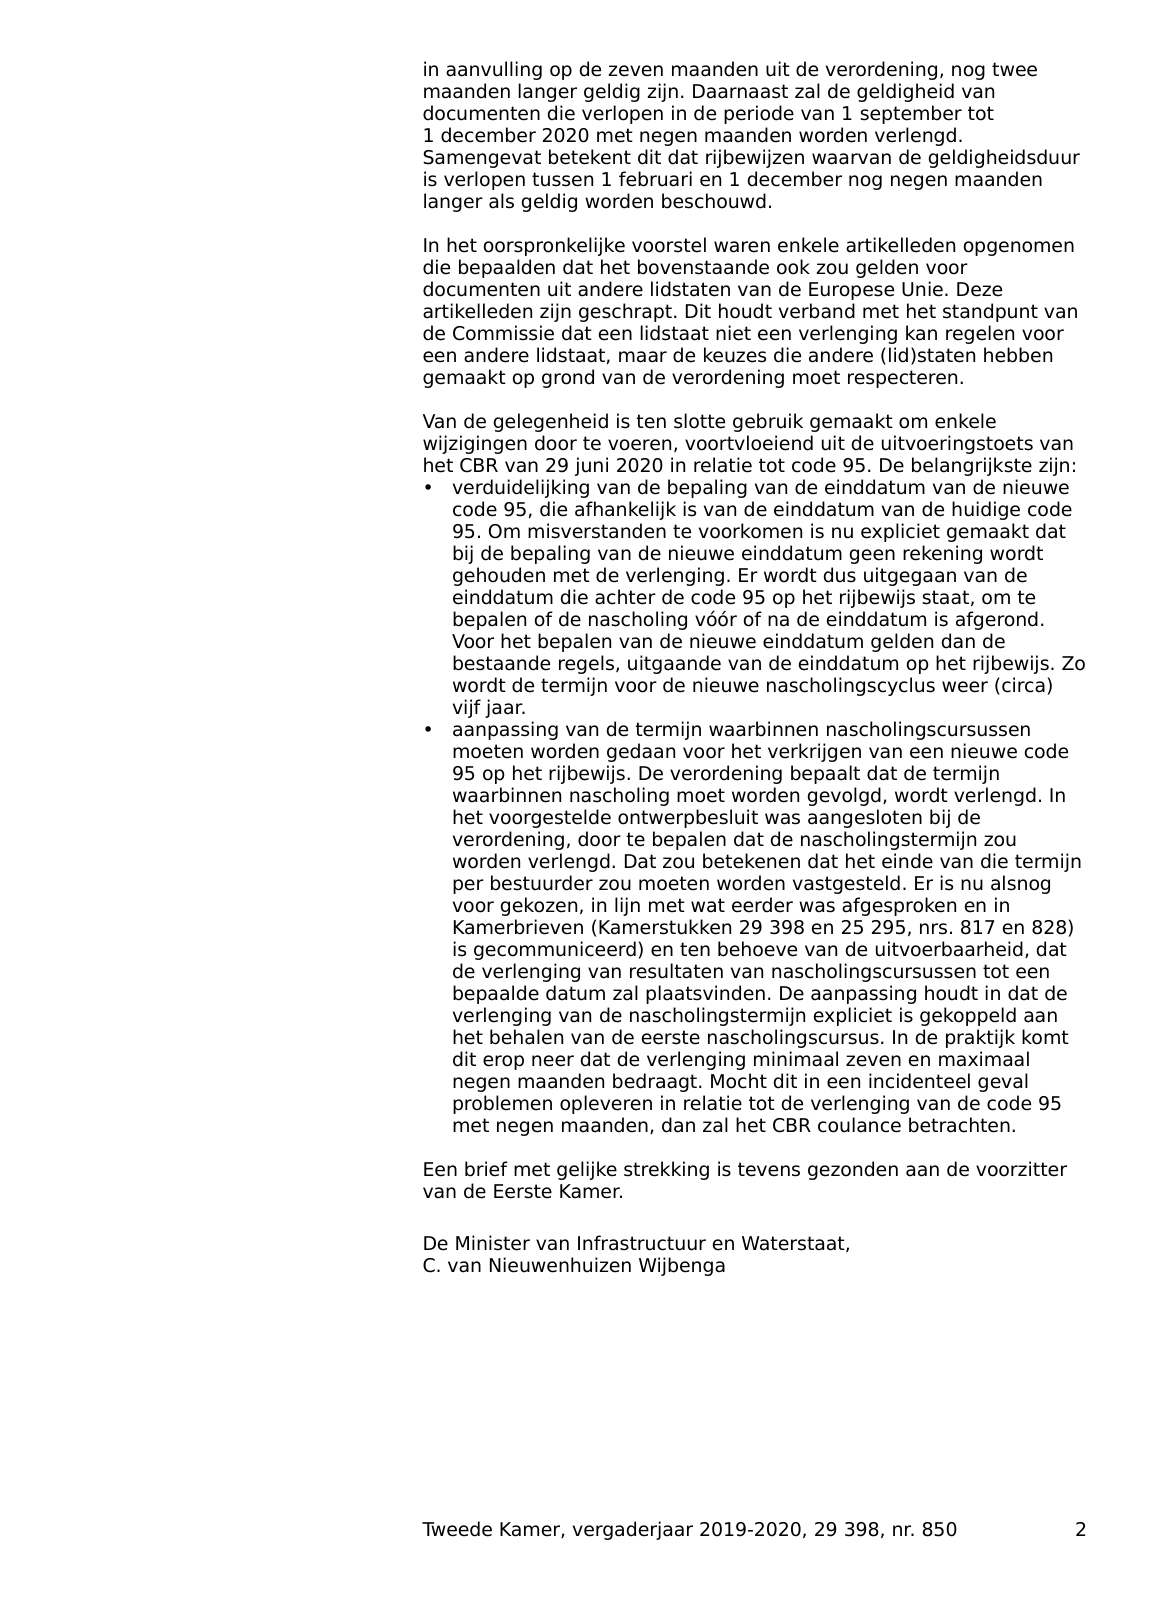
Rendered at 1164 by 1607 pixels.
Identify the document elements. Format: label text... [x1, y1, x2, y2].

text • aanpassing van de termijn waarbinnen nascholingscursussen moeten worden gedaan voor het verkrijgen van een nieuwe code 95 op het rijbewijs. De verordening bepaalt dat de termijn waarbinnen nascholing moet worden gevolgd, wordt verlengd. In het voorgestelde ontwerpbesluit was aangesloten bij de verordening, door te bepalen dat de nascholingstermijn zou worden verlengd. Dat zou betekenen dat het einde van die termijn per bestuurder zou moeten worden vastgesteld. Er is nu alsnog voor gekozen, in lijn met wat eerder was afgesproken en in Kamerbrieven (Kamerstukken 29 398 en 25 295, nrs. 817 en 828) is gecommuniceerd) en ten behoeve van de uitvoerbaarheid, dat de verlenging van resultaten van nascholingscursussen tot een bepaalde datum zal plaatsvinden. De aanpassing houdt in dat de verlenging van de nascholingstermijn expliciet is gekoppeld aan het behalen van de eerste nascholingscursus. In de praktijk komt dit erop neer dat de verlenging minimaal zeven en maximaal negen maanden bedraagt. Mocht dit in een incidenteel geval problemen opleveren in relatie tot de verlenging van de code 95 met negen maanden, dan zal het CBR coulance betrachten. [422, 719, 1087, 1136]
text De Minister van Infrastructuur en Waterstaat, C. van Nieuwenhuizen Wijbenga [422, 1233, 1087, 1277]
text In het oorspronkelijke voorstel waren enkele artikelleden opgenomen die bepaalden dat het bovenstaande ook zou gelden voor documenten uit andere lidstaten van de Europese Unie. Deze artikelleden zijn geschrapt. Dit houdt verband met het standpunt van de Commissie dat een lidstaat niet een verlenging kan regelen voor een andere lidstaat, maar de keuzes die andere (lid)staten hebben gemaakt op grond van de verordening moet respecteren. [422, 235, 1087, 389]
text Van de gelegenheid is ten slotte gebruik gemaakt om enkele wijzigingen door te voeren, voortvloeiend uit de uitvoeringstoets van het CBR van 29 juni 2020 in relatie tot code 95. De belangrijkste zijn: [422, 411, 1087, 477]
text Een brief met gelijke strekking is tevens gezonden aan de voorzitter van de Eerste Kamer. [422, 1159, 1087, 1203]
text in aanvulling op de zeven maanden uit de verordening, nog twee maanden langer geldig zijn. Daarnaast zal de geldigheid van documenten die verlopen in de periode van 1 september tot 1 december 2020 met negen maanden worden verlengd. Samengevat betekent dit dat rijbewijzen waarvan de geldigheidsduur is verlopen tussen 1 februari en 1 december nog negen maanden langer als geldig worden beschouwd. [422, 59, 1087, 213]
text • verduidelijking van de bepaling van de einddatum van de nieuwe code 95, die afhankelijk is van de einddatum van de huidige code 95. Om misverstanden te voorkomen is nu expliciet gemaakt dat bij de bepaling van de nieuwe einddatum geen rekening wordt gehouden met de verlenging. Er wordt dus uitgegaan van de einddatum die achter de code 95 op het rijbewijs staat, om te bepalen of de nascholing vóór of na de einddatum is afgerond. Voor het bepalen van de nieuwe einddatum gelden dan de bestaande regels, uitgaande van de einddatum op het rijbewijs. Zo wordt de termijn voor de nieuwe nascholingscyclus weer (circa) vijf jaar. [422, 477, 1087, 719]
